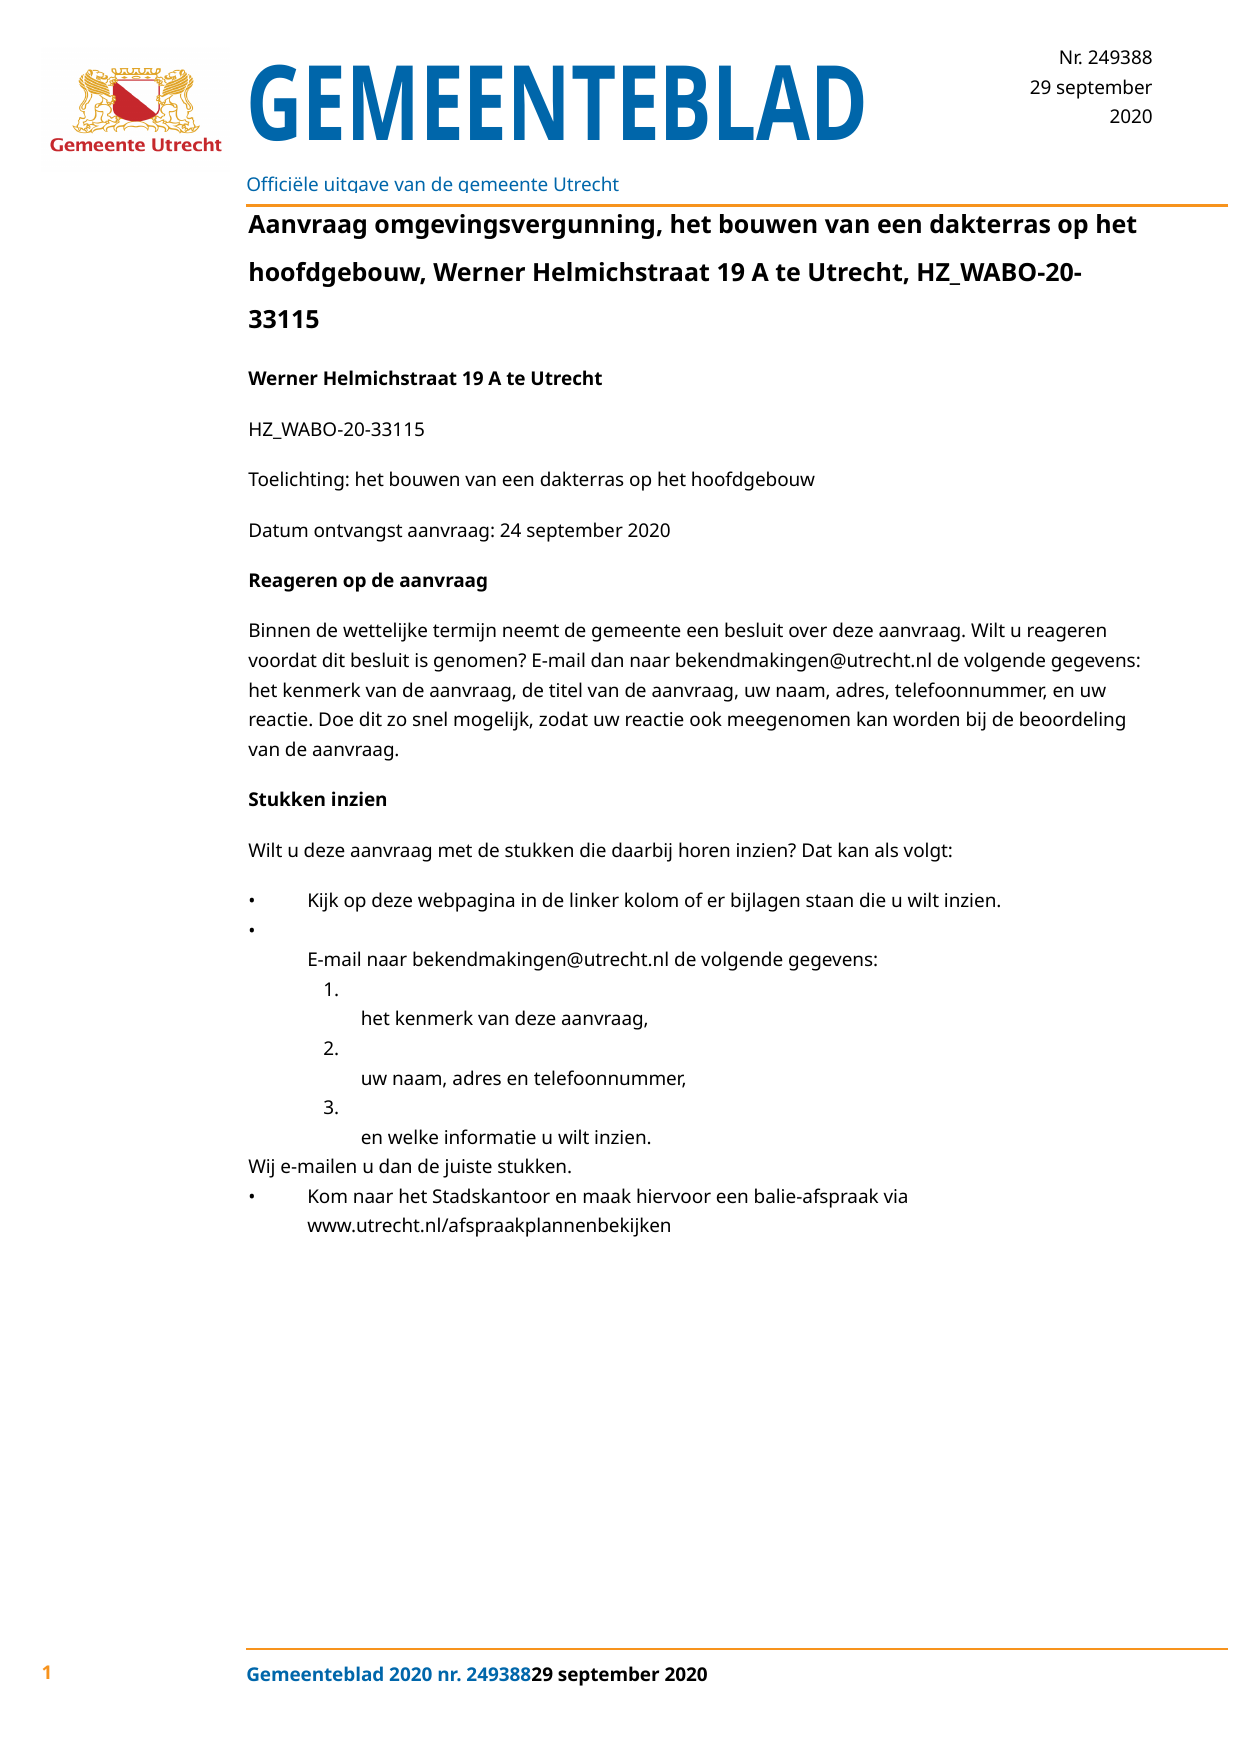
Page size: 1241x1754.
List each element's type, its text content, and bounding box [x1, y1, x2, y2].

text Reageren op de aanvraag [248, 567, 1152, 593]
list E-mail naar bekendmakingen@utrecht.nl de volgende gegevens: [248, 946, 1152, 972]
text Wij e-mailen u dan de juiste stukken. [248, 1153, 1152, 1179]
list Kom naar het Stadskantoor en maak hiervoor een balie-afspraak via www.utrecht.nl/afspraakplannenbekijken [248, 1183, 1152, 1238]
text Toelichting: het bouwen van een dakterras op het hoofdgebouw [248, 466, 1152, 492]
list uw naam, adres en telefoonnummer, [323, 1065, 1152, 1090]
text Wilt u deze aanvraag met de stukken die daarbij horen inzien? Dat kan als volgt: [248, 837, 1152, 862]
text Stukken inzien [248, 786, 1152, 812]
text Werner Helmichstraat 19 A te Utrecht [248, 366, 1152, 391]
text HZ_WABO-20-33115 [248, 416, 1152, 442]
text Aanvraag omgevingsvergunning, het bouwen van een dakterras op het hoofdgebouw, Werner Helmichstraat 19 A te Utrecht, HZ_WABO-20-33115 [248, 207, 1152, 336]
picture [41, 47, 231, 172]
list Kijk op deze webpagina in de linker kolom of er bijlagen staan die u wilt inzien. [248, 887, 1152, 913]
list het kenmerk van deze aanvraag, [323, 1006, 1152, 1031]
list en welke informatie u wilt inzien. [323, 1124, 1152, 1149]
text Binnen de wettelijke termijn neemt de gemeente een besluit over deze aanvraag. Wilt u reageren voordat dit besluit is genomen? E-mail dan naar bekendmakingen@utrecht.nl de volgende gegevens: het kenmerk van de aanvraag, de titel van de aanvraag, uw naam, adres, telefoonnummer, en uw reactie. Doe dit zo snel mogelijk, zodat uw reactie ook meegenomen kan worden bij de beoordeling van de aanvraag. [248, 618, 1152, 762]
text Datum ontvangst aanvraag: 24 september 2020 [248, 517, 1152, 542]
